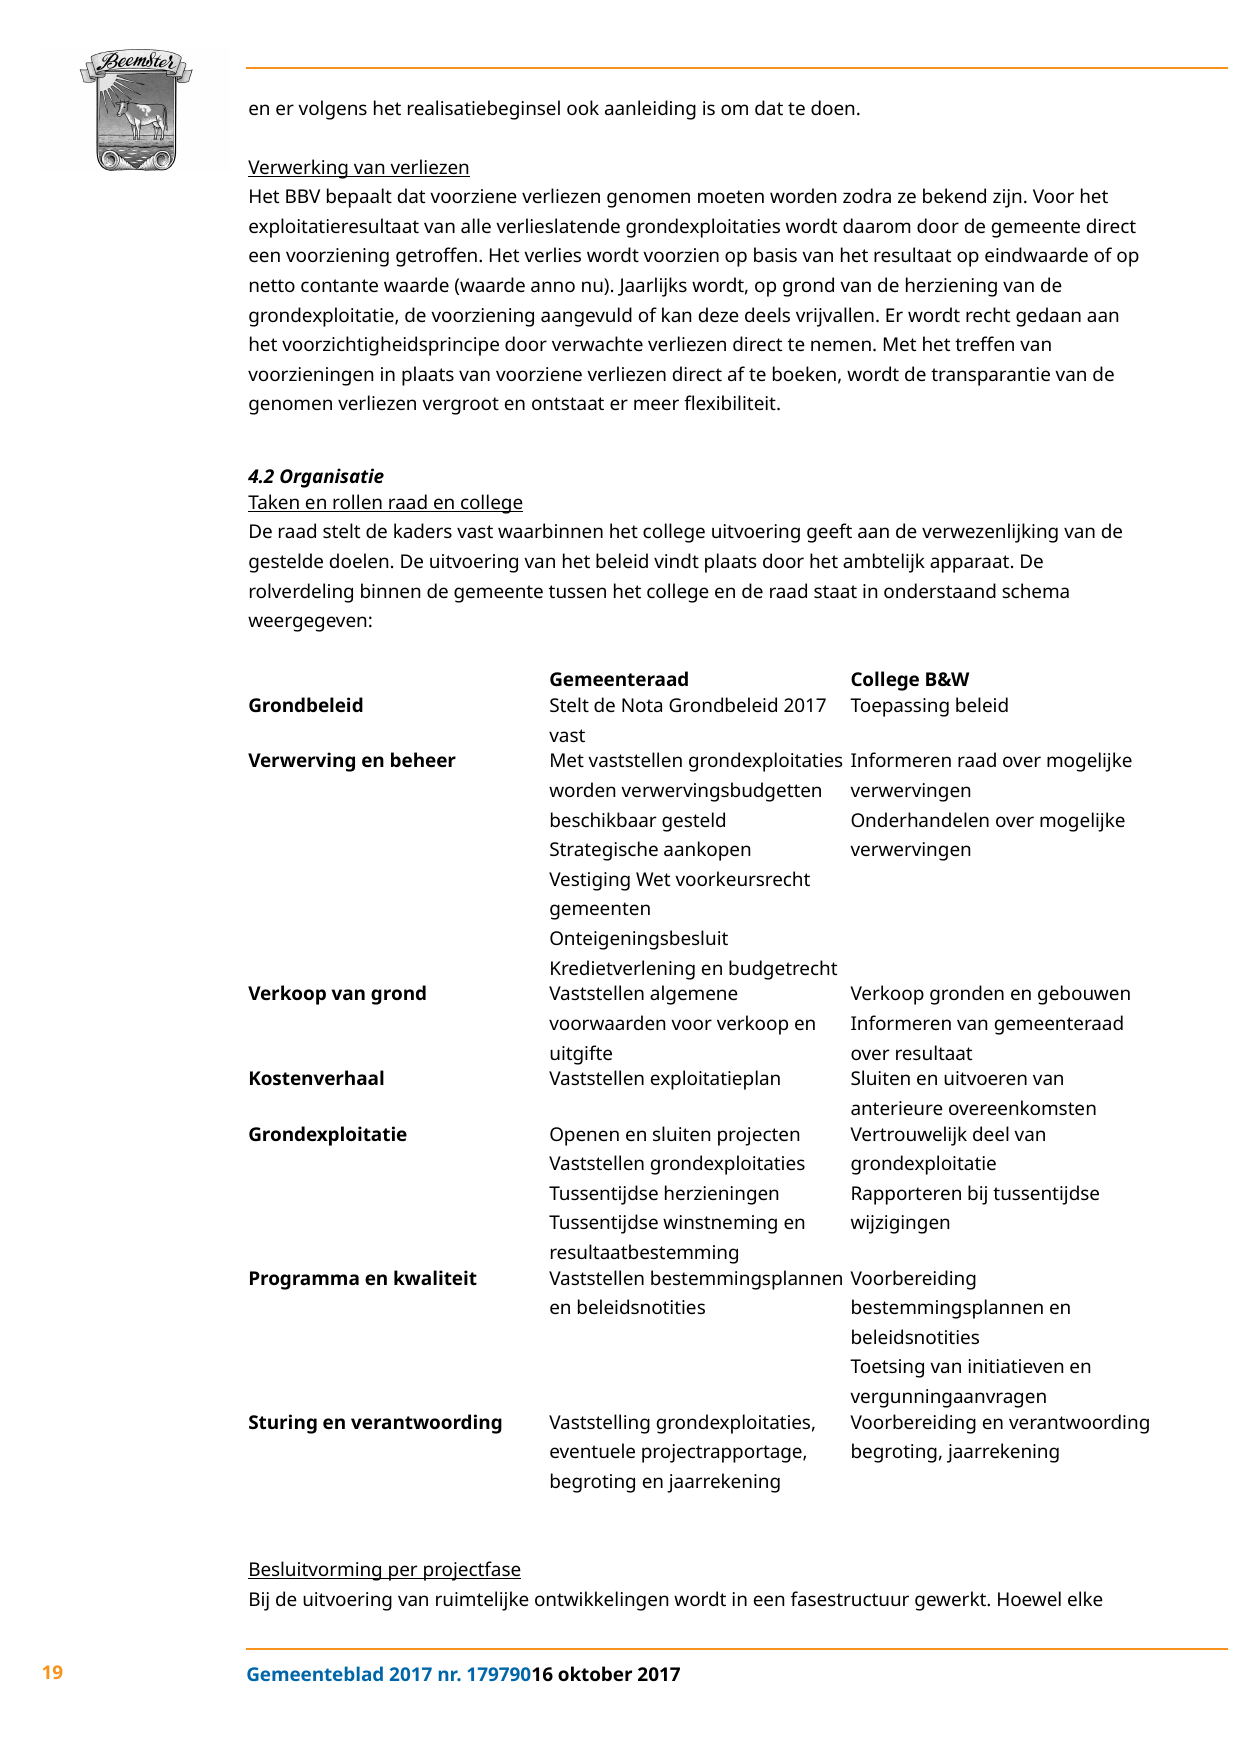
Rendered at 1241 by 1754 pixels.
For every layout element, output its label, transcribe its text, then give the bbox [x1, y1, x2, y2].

table_cell Grondbeleid [248, 693, 549, 748]
table_cell Sluiten en uitvoeren van anterieure overeenkomsten [850, 1065, 1152, 1121]
table_cell Grondexploitatie [248, 1121, 549, 1265]
table_cell Vaststellen exploitatieplan [549, 1065, 850, 1121]
table_header [248, 667, 549, 692]
table_cell Voorbereiding bestemmingsplannen en beleidsnotities Toetsing van initiatieven en vergunningaanvragen [850, 1265, 1152, 1409]
text Taken en rollen raad en college [248, 489, 1152, 515]
table_cell Vertrouwelijk deel van grondexploitatie Rapporteren bij tussentijdse wijzigingen [850, 1121, 1152, 1265]
table_header Gemeenteraad [549, 667, 850, 692]
text Het BBV bepaalt dat voorziene verliezen genomen moeten worden zodra ze bekend zijn. Voor het exploitatieresultaat van alle verlieslatende grondexploitaties wordt daarom door de gemeente direct een voorziening getroffen. Het verlies wordt voorzien op basis van het resultaat op eindwaarde of op netto contante waarde (waarde anno nu). Jaarlijks wordt, op grond van de herziening van de grondexploitatie, de voorziening aangevuld of kan deze deels vrijvallen. Er wordt recht gedaan aan het voorzichtigheidsprincipe door verwachte verliezen direct te nemen. Met het treffen van voorzieningen in plaats van voorziene verliezen direct af te boeken, wordt de transparantie van de genomen verliezen vergroot en ontstaat er meer flexibiliteit. [248, 183, 1152, 416]
table_cell Verkoop gronden en gebouwen Informeren van gemeenteraad over resultaat [850, 981, 1152, 1065]
table_cell Vaststelling grondexploitaties, eventuele projectrapportage, begroting en jaarrekening [549, 1409, 850, 1494]
text 4.2 Organisatie [248, 463, 1152, 489]
table_cell Vaststellen algemene voorwaarden voor verkoop en uitgifte [549, 981, 850, 1065]
table_cell Sturing en verantwoording [248, 1409, 549, 1494]
picture [41, 47, 231, 172]
text De raad stelt de kaders vast waarbinnen het college uitvoering geeft aan de verwezenlijking van de gestelde doelen. De uitvoering van het beleid vindt plaats door het ambtelijk apparaat. De rolverdeling binnen de gemeente tussen het college en de raad staat in onderstaand schema weergegeven: [248, 519, 1152, 633]
table_header College B&W [850, 667, 1152, 692]
table_cell Stelt de Nota Grondbeleid 2017 vast [549, 693, 850, 748]
table_cell Voorbereiding en verantwoording begroting, jaarrekening [850, 1409, 1152, 1494]
table_cell Kostenverhaal [248, 1065, 549, 1121]
table_cell Vaststellen bestemmingsplannen en beleidsnotities [549, 1265, 850, 1409]
table_cell Verkoop van grond [248, 981, 549, 1065]
text Bij de uitvoering van ruimtelijke ontwikkelingen wordt in een fasestructuur gewerkt. Hoewel elke [248, 1586, 1152, 1611]
text Verwerking van verliezen [248, 154, 1152, 180]
text en er volgens het realisatiebeginsel ook aanleiding is om dat te doen. [248, 95, 1152, 121]
table_cell Openen en sluiten projecten Vaststellen grondexploitaties Tussentijdse herzieningen Tussentijdse winstneming en resultaatbestemming [549, 1121, 850, 1265]
table_cell Toepassing beleid [850, 693, 1152, 748]
table_cell Verwerving en beheer [248, 748, 549, 981]
table_cell Informeren raad over mogelijke verwervingen Onderhandelen over mogelijke verwervingen [850, 748, 1152, 981]
table_cell Programma en kwaliteit [248, 1265, 549, 1409]
text Besluitvorming per projectfase [248, 1556, 1152, 1582]
table_cell Met vaststellen grondexploitaties worden verwervingsbudgetten beschikbaar gesteld Strategische aankopen Vestiging Wet voorkeursrecht gemeenten Onteigeningsbesluit Kredietverlening en budgetrecht [549, 748, 850, 981]
